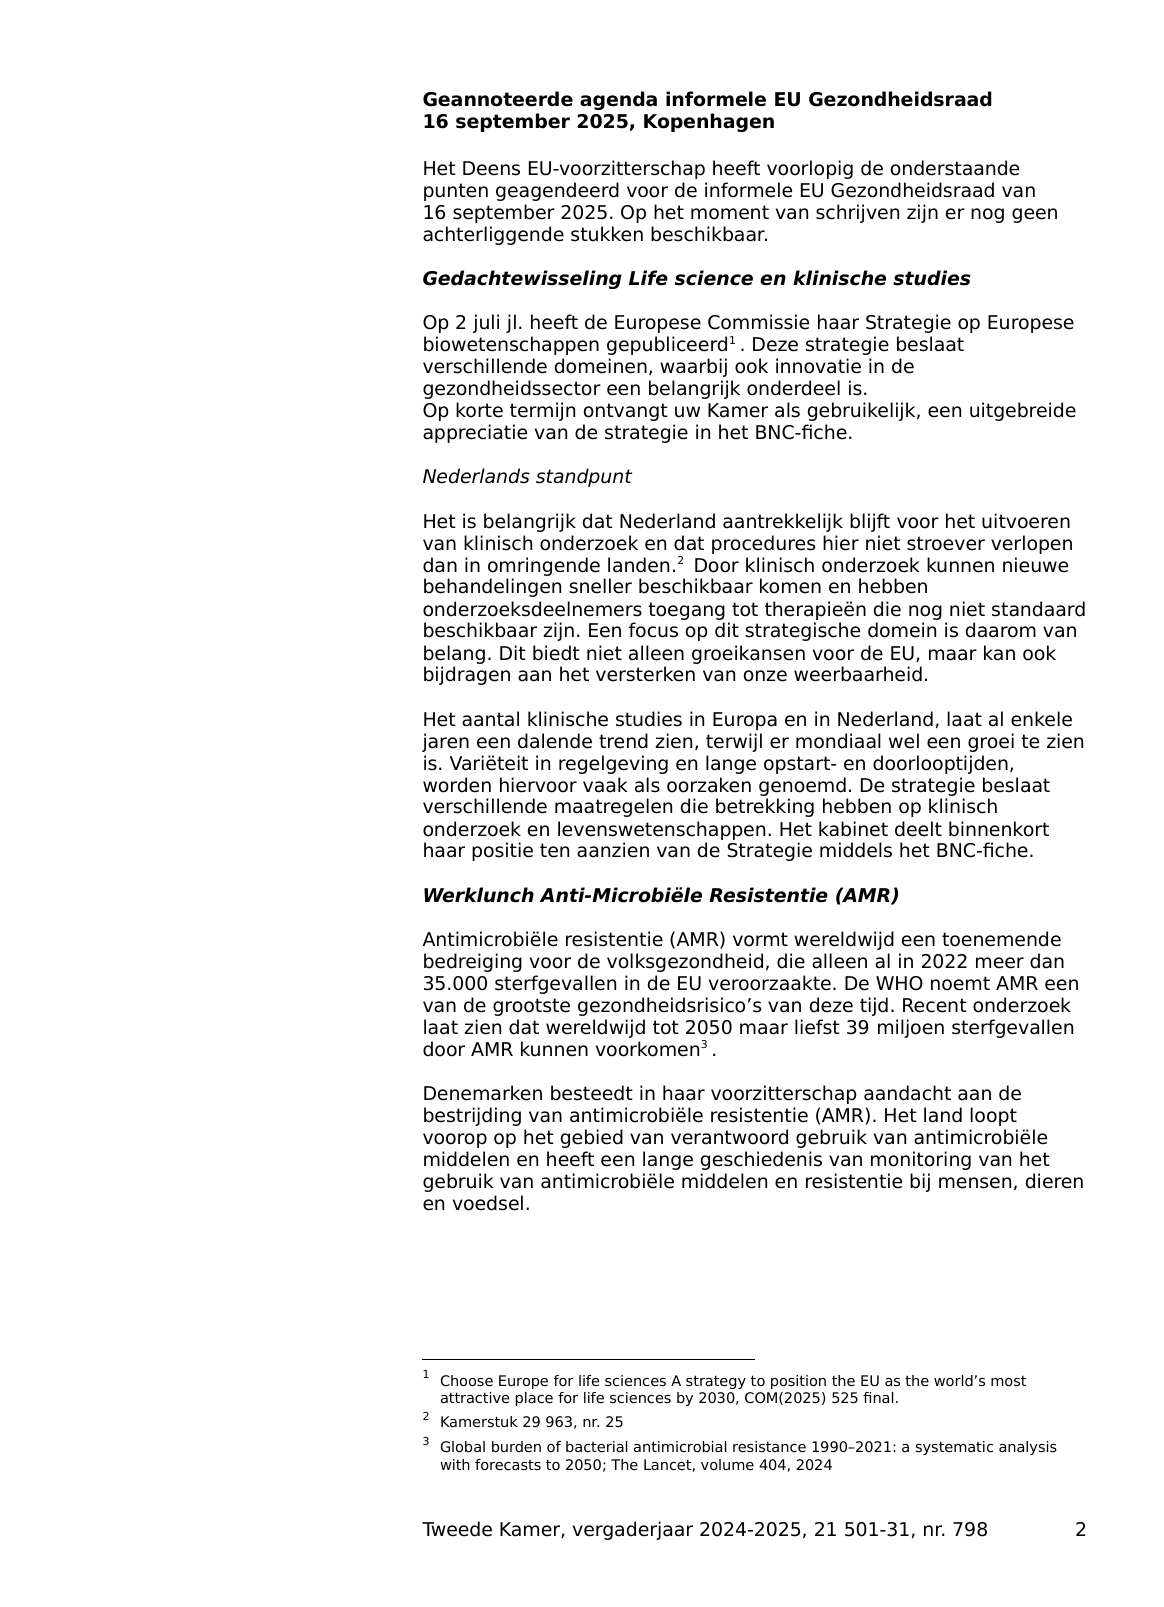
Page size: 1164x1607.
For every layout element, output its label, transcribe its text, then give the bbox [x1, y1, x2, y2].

text Het Deens EU-voorzitterschap heeft voorlopig de onderstaande punten geagendeerd voor de informele EU Gezondheidsraad van 16 september 2025. Op het moment van schrijven zijn er nog geen achterliggende stukken beschikbaar. [422, 158, 1087, 246]
text Global burden of bacterial antimicrobial resistance 1990–2021: a systematic analysis with forecasts to 2050; The Lancet, volume 404, 2024 [422, 1435, 1087, 1474]
text Denemarken besteedt in haar voorzitterschap aandacht aan de bestrijding van antimicrobiële resistentie (AMR). Het land loopt voorop op het gebied van verantwoord gebruik van antimicrobiële middelen en heeft een lange geschiedenis van monitoring van het gebruik van antimicrobiële middelen en resistentie bij mensen, dieren en voedsel. [422, 1083, 1087, 1215]
subtitle Geannoteerde agenda informele EU Gezondheidsraad 16 september 2025, Kopenhagen [422, 89, 1087, 133]
subtitle Nederlands standpunt [422, 466, 1087, 488]
text Kamerstuk 29 963, nr. 25 [422, 1410, 1087, 1432]
text Op 2 juli jl. heeft de Europese Commissie haar Strategie op Europese biowetenschappen gepubliceerd. Deze strategie beslaat verschillende domeinen, waarbij ook innovatie in de gezondheidssector een belangrijk onderdeel is. [422, 312, 1087, 400]
text Antimicrobiële resistentie (AMR) vormt wereldwijd een toenemende bedreiging voor de volksgezondheid, die alleen al in 2022 meer dan 35.000 sterfgevallen in de EU veroorzaakte. De WHO noemt AMR een van de grootste gezondheidsrisico’s van deze tijd. Recent onderzoek laat zien dat wereldwijd tot 2050 maar liefst 39 miljoen sterfgevallen door AMR kunnen voorkomen. [422, 929, 1087, 1061]
subtitle Werklunch Anti-Microbiële Resistentie (AMR) [422, 884, 1087, 907]
text Op korte termijn ontvangt uw Kamer als gebruikelijk, een uitgebreide appreciatie van de strategie in het BNC-fiche. [422, 400, 1087, 444]
text Het aantal klinische studies in Europa en in Nederland, laat al enkele jaren een dalende trend zien, terwijl er mondiaal wel een groei te zien is. Variëteit in regelgeving en lange opstart- en doorlooptijden, worden hiervoor vaak als oorzaken genoemd. De strategie beslaat verschillende maatregelen die betrekking hebben op klinisch onderzoek en levenswetenschappen. Het kabinet deelt binnenkort haar positie ten aanzien van de Strategie middels het BNC-fiche. [422, 708, 1087, 862]
text Het is belangrijk dat Nederland aantrekkelijk blijft voor het uitvoeren van klinisch onderzoek en dat procedures hier niet stroever verlopen dan in omringende landen. Door klinisch onderzoek kunnen nieuwe behandelingen sneller beschikbaar komen en hebben onderzoeksdeelnemers toegang tot therapieën die nog niet standaard beschikbaar zijn. Een focus op dit strategische domein is daarom van belang. Dit biedt niet alleen groeikansen voor de EU, maar kan ook bijdragen aan het versterken van onze weerbaarheid. [422, 511, 1087, 686]
subtitle Gedachtewisseling Life science en klinische studies [422, 268, 1087, 290]
text Choose Europe for life sciences A strategy to position the EU as the world’s most attractive place for life sciences by 2030, COM(2025) 525 final. [422, 1368, 1087, 1407]
